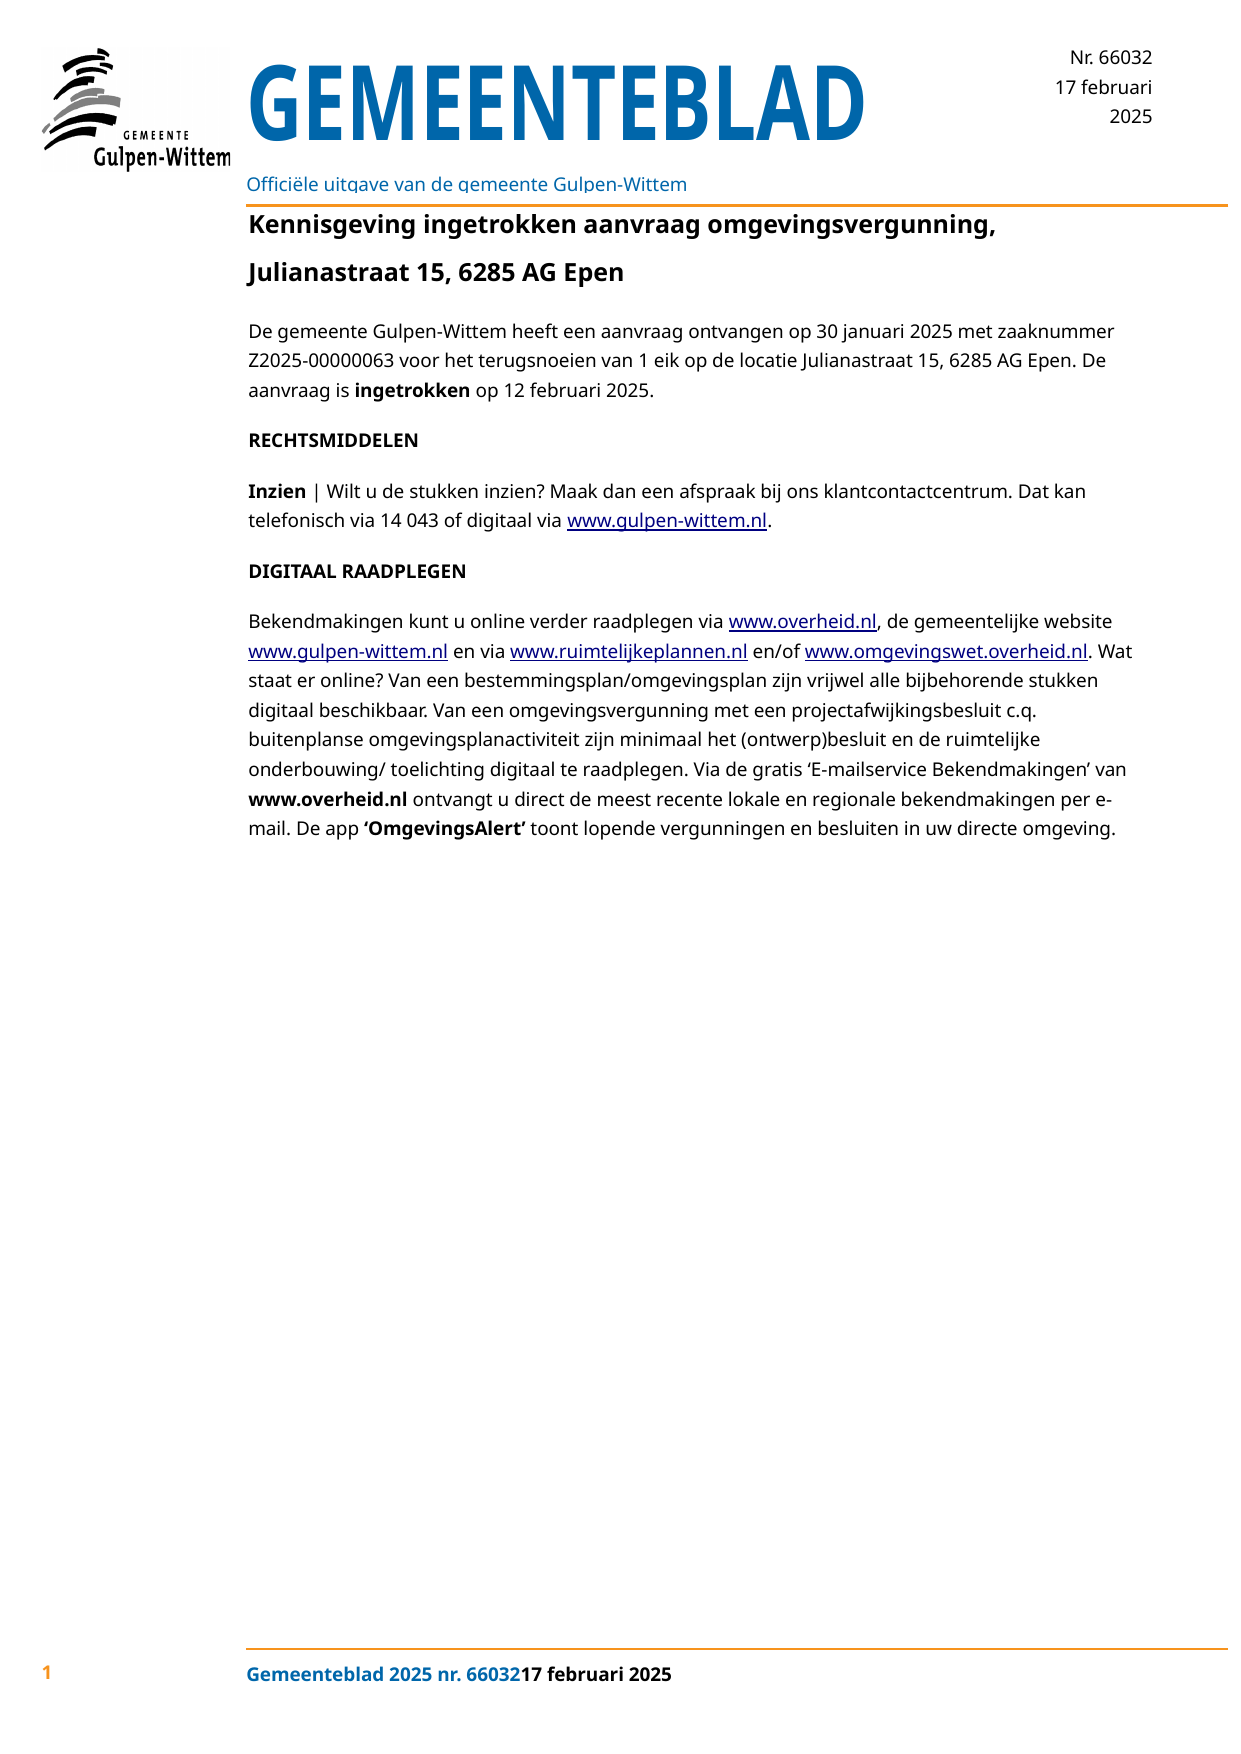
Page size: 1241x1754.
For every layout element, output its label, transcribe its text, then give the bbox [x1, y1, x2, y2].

text RECHTSMIDDELEN [248, 427, 1152, 453]
text DIGITAAL RAADPLEGEN [248, 558, 1152, 584]
picture [41, 47, 231, 172]
text Bekendmakingen kunt u online verder raadplegen via www.overheid.nl, de gemeentelijke website www.gulpen-wittem.nl en via www.ruimtelijkeplannen.nl en/of www.omgevingswet.overheid.nl. Wat staat er online? Van een bestemmingsplan/omgevingsplan zijn vrijwel alle bijbehorende stukken digitaal beschikbaar. Van een omgevingsvergunning met een projectafwijkingsbesluit c.q. buitenplanse omgevingsplanactiviteit zijn minimaal het (ontwerp)besluit en de ruimtelijke onderbouwing/ toelichting digitaal te raadplegen. Via de gratis ‘E-mailservice Bekendmakingen’ van www.overheid.nl ontvangt u direct de meest recente lokale en regionale bekendmakingen per e-mail. De app ‘OmgevingsAlert’ toont lopende vergunningen en besluiten in uw directe omgeving. [248, 608, 1152, 841]
text Inzien | Wilt u de stukken inzien? Maak dan een afspraak bij ons klantcontactcentrum. Dat kan telefonisch via 14 043 of digitaal via www.gulpen-wittem.nl. [248, 478, 1152, 533]
text De gemeente Gulpen-Wittem heeft een aanvraag ontvangen op 30 januari 2025 met zaaknummer Z2025-00000063 voor het terugsnoeien van 1 eik op de locatie Julianastraat 15, 6285 AG Epen. De aanvraag is ingetrokken op 12 februari 2025. [248, 318, 1152, 403]
text Kennisgeving ingetrokken aanvraag omgevingsvergunning, Julianastraat 15, 6285 AG Epen [248, 207, 1152, 288]
